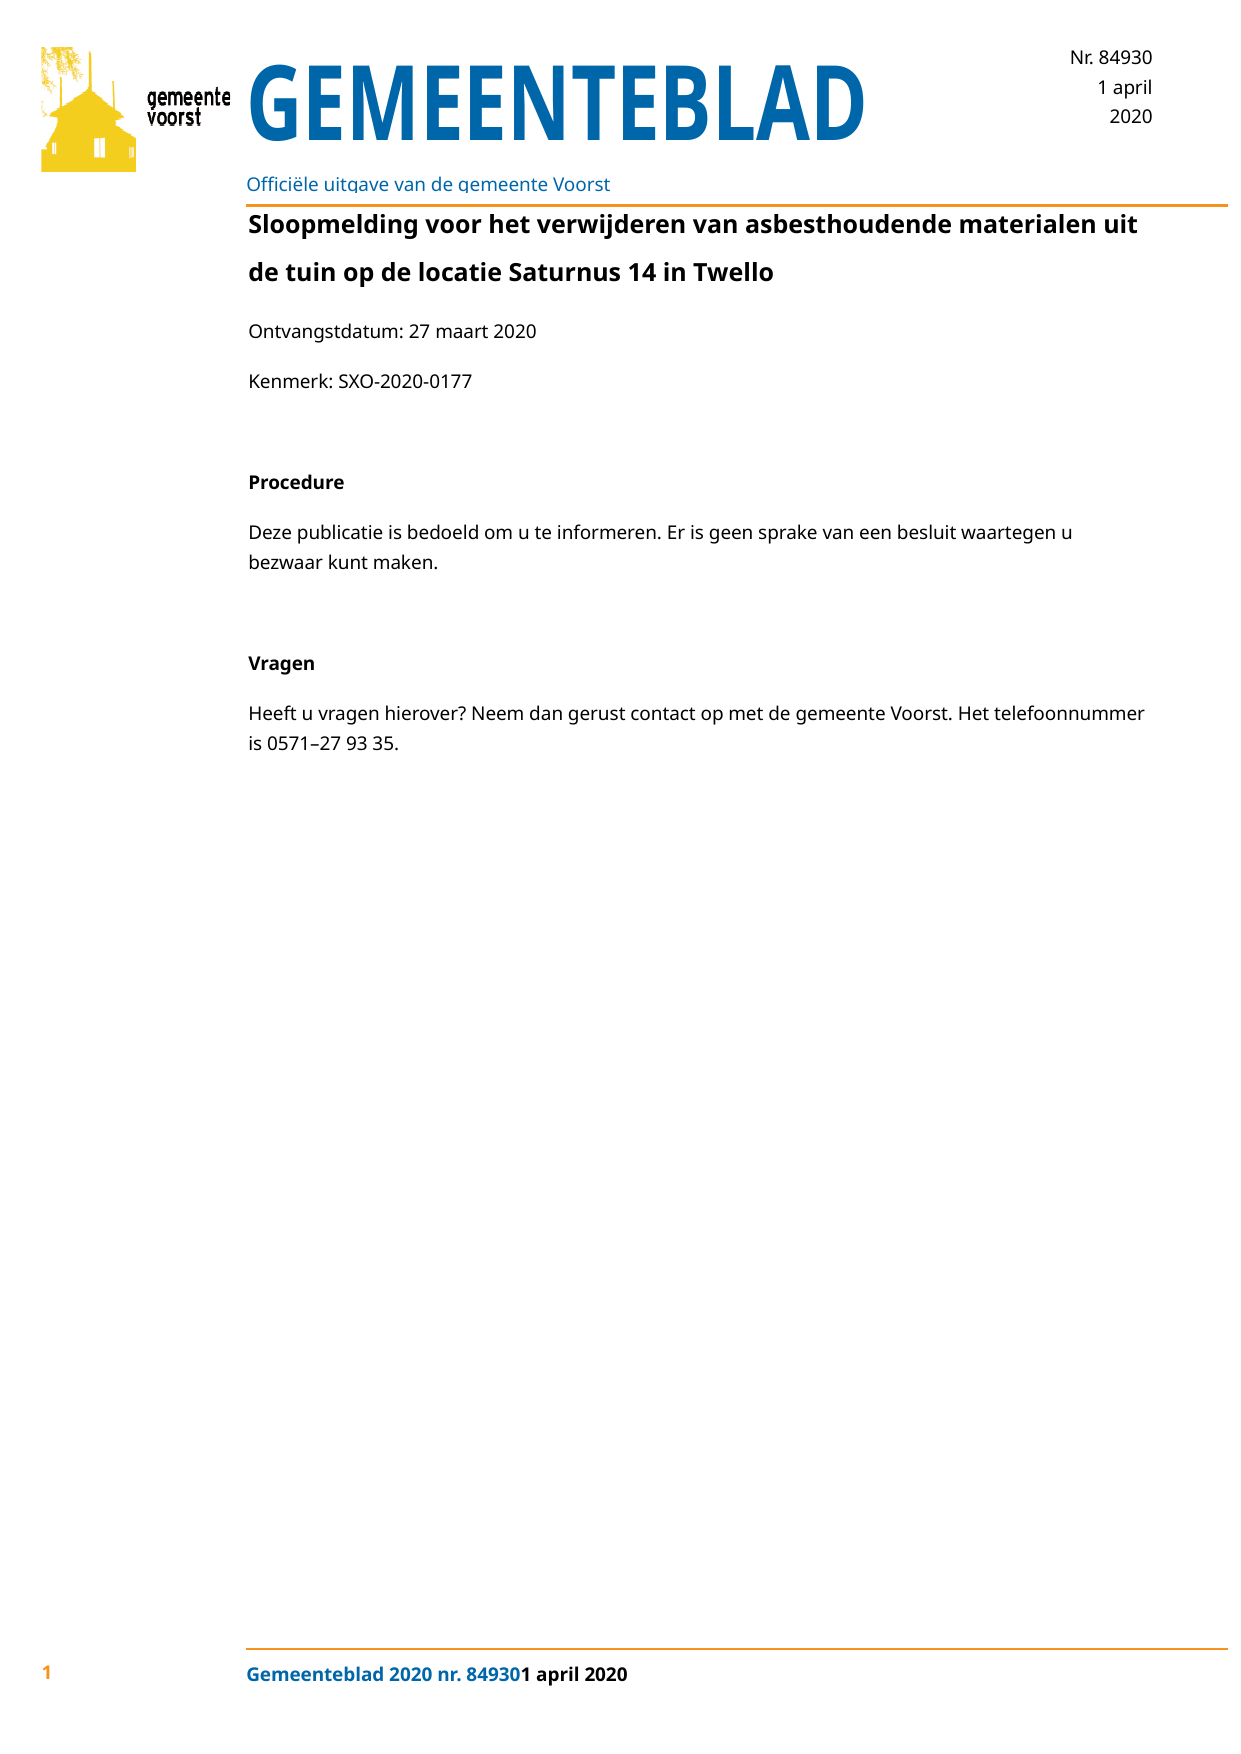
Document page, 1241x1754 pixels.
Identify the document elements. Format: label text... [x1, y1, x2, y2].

text Kenmerk: SXO-2020-0177 [248, 368, 1152, 394]
text Sloopmelding voor het verwijderen van asbesthoudende materialen uit de tuin op de locatie Saturnus 14 in Twello [248, 207, 1152, 288]
picture [41, 47, 231, 172]
text Deze publicatie is bedoeld om u te informeren. Er is geen sprake van een besluit waartegen u bezwaar kunt maken. [248, 519, 1152, 575]
text Heeft u vragen hierover? Neem dan gerust contact op met de gemeente Voorst. Het telefoonnummer is 0571–27 93 35. [248, 700, 1152, 756]
text Vragen [248, 650, 1152, 676]
text Ontvangstdatum: 27 maart 2020 [248, 318, 1152, 344]
text Procedure [248, 469, 1152, 495]
